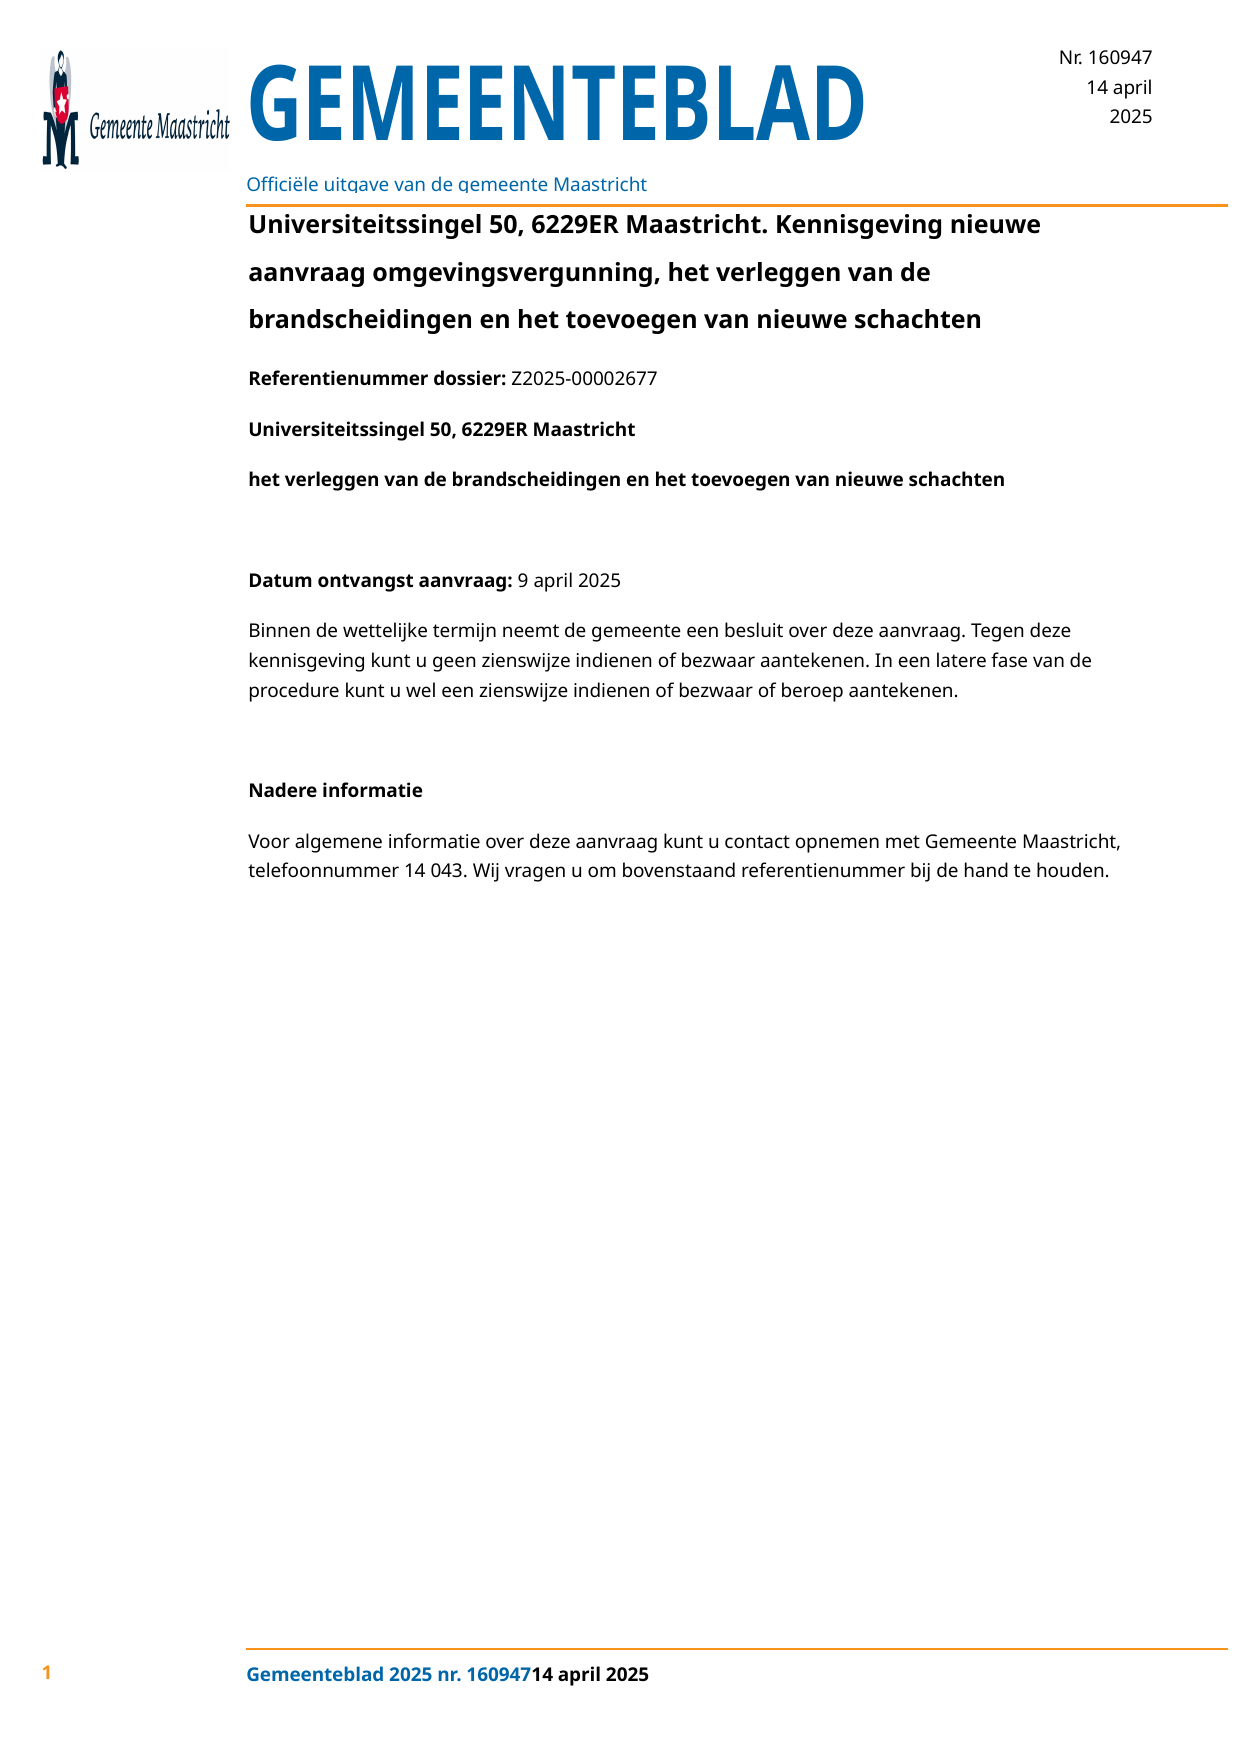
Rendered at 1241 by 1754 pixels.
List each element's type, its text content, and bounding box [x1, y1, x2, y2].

text Nadere informatie [248, 778, 1152, 803]
text Universiteitssingel 50, 6229ER Maastricht [248, 416, 1152, 442]
text Voor algemene informatie over deze aanvraag kunt u contact opnemen met Gemeente Maastricht, telefoonnummer 14 043. Wij vragen u om bovenstaand referentienummer bij de hand te houden. [248, 828, 1152, 883]
text Referentienummer dossier: Z2025-00002677 [248, 366, 1152, 391]
text Datum ontvangst aanvraag: 9 april 2025 [248, 567, 1152, 593]
picture [41, 47, 231, 172]
text Universiteitssingel 50, 6229ER Maastricht. Kennisgeving nieuwe aanvraag omgevingsvergunning, het verleggen van de brandscheidingen en het toevoegen van nieuwe schachten [248, 207, 1152, 336]
text het verleggen van de brandscheidingen en het toevoegen van nieuwe schachten [248, 466, 1152, 492]
text Binnen de wettelijke termijn neemt de gemeente een besluit over deze aanvraag. Tegen deze kennisgeving kunt u geen zienswijze indienen of bezwaar aantekenen. In een latere fase van de procedure kunt u wel een zienswijze indienen of bezwaar of beroep aantekenen. [248, 618, 1152, 702]
